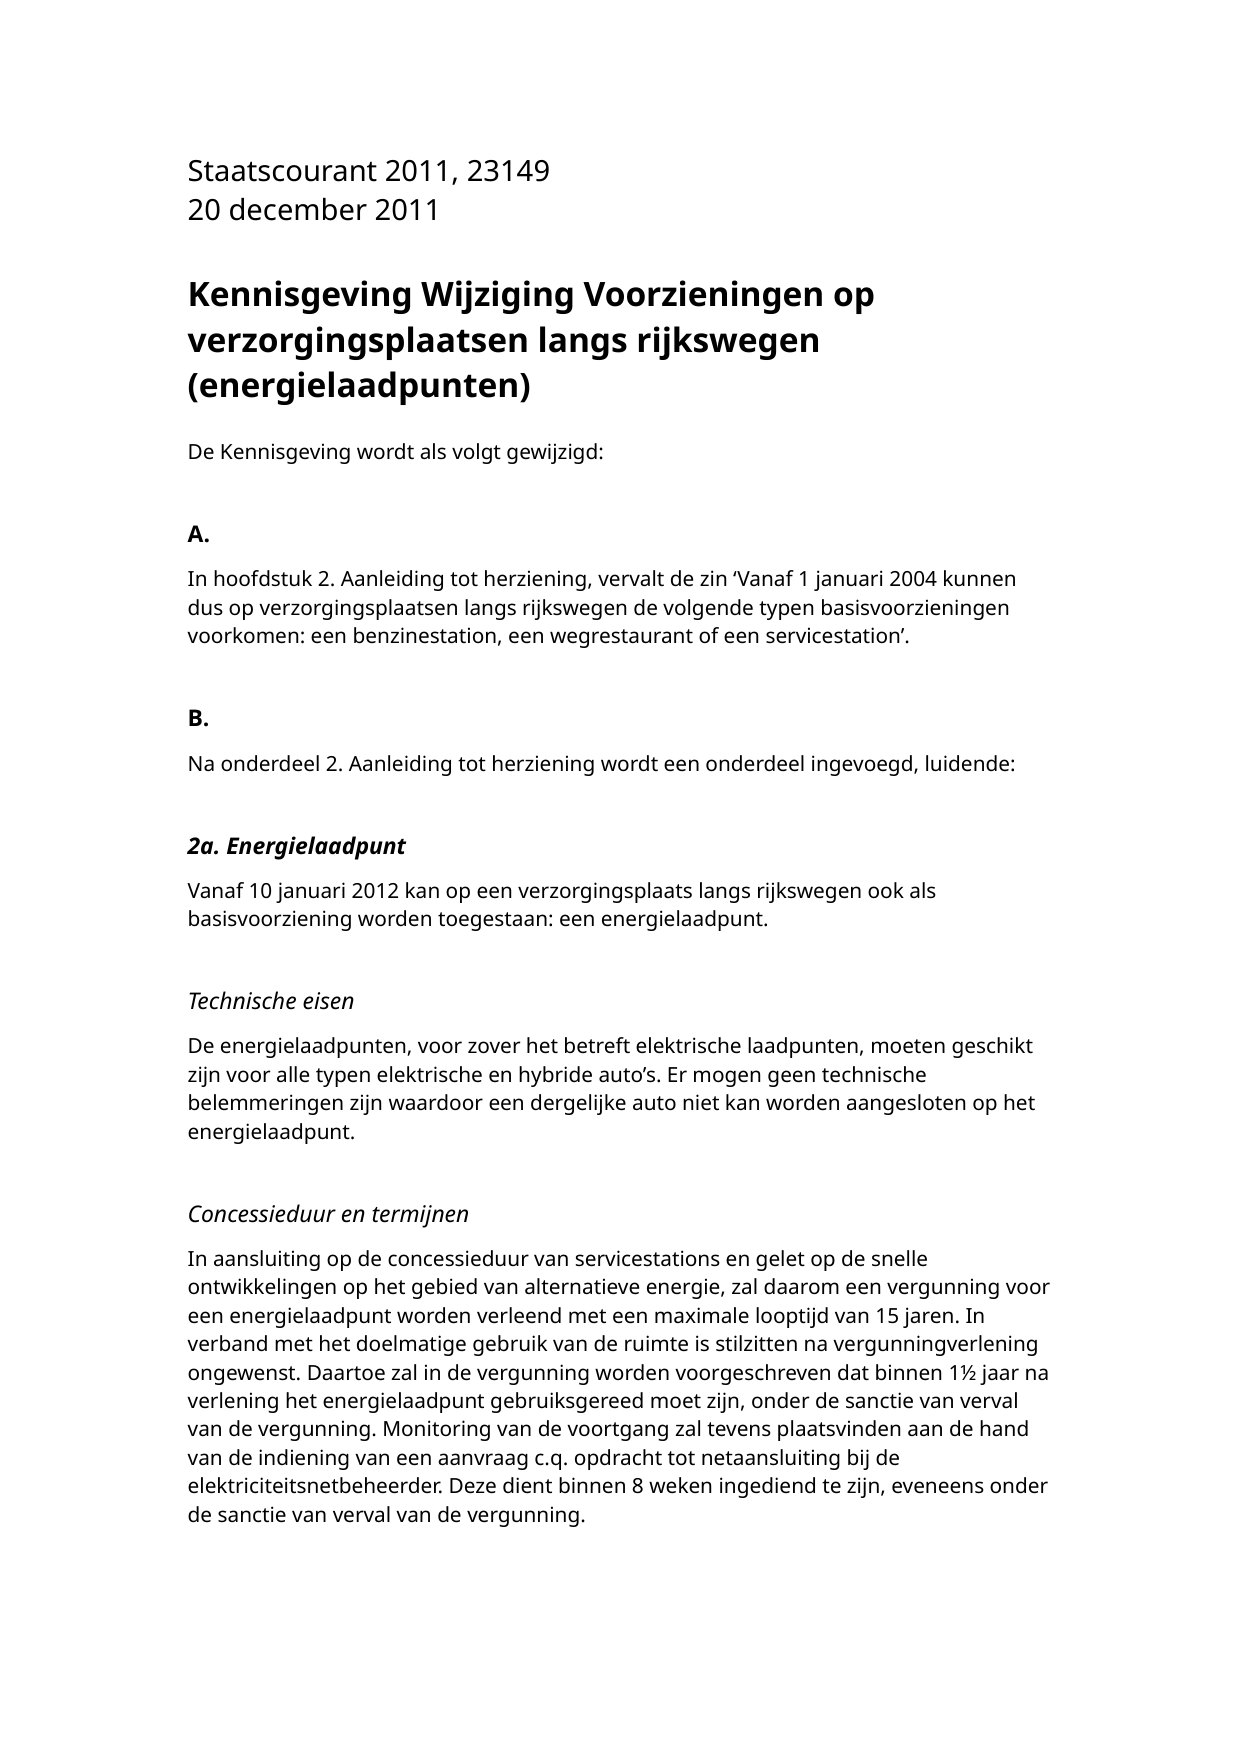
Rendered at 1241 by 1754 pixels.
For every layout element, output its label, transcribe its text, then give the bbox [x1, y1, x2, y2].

subtitle Concessieduur en termijnen [187, 1198, 1053, 1229]
subtitle B. [187, 702, 1053, 734]
subtitle Kennisgeving Wijziging Voorzieningen op verzorgingsplaatsen langs rijkswegen (energielaadpunten) [187, 271, 1053, 407]
text Staatscourant 2011, 23149 [187, 150, 1053, 190]
subtitle A. [187, 518, 1053, 549]
subtitle 2a. Energielaadpunt [187, 829, 1053, 861]
text In aansluiting op de concessieduur van servicestations en gelet op de snelle ontwikkelingen op het gebied van alternatieve energie, zal daarom een vergunning voor een energielaadpunt worden verleend met een maximale looptijd van 15 jaren. In verband met het doelmatige gebruik van de ruimte is stilzitten na vergunningverlening ongewenst. Daartoe zal in de vergunning worden voorgeschreven dat binnen 1½ jaar na verlening het energielaadpunt gebruiksgereed moet zijn, onder de sanctie van verval van de vergunning. Monitoring van de voortgang zal tevens plaatsvinden aan de hand van de indiening van een aanvraag c.q. opdracht tot netaansluiting bij de elektriciteitsnetbeheerder. Deze dient binnen 8 weken ingediend te zijn, eveneens onder de sanctie van verval van de vergunning. [187, 1244, 1053, 1528]
text Vanaf 10 januari 2012 kan op een verzorgingsplaats langs rijkswegen ook als basisvoorziening worden toegestaan: een energielaadpunt. [187, 876, 1053, 933]
text De Kennisgeving wordt als volgt gewijzigd: [187, 437, 1053, 466]
subtitle Technische eisen [187, 985, 1053, 1016]
text De energielaadpunten, voor zover het betreft elektrische laadpunten, moeten geschikt zijn voor alle typen elektrische en hybride auto’s. Er mogen geen technische belemmeringen zijn waardoor een dergelijke auto niet kan worden aangesloten op het energielaadpunt. [187, 1031, 1053, 1145]
text Na onderdeel 2. Aanleiding tot herziening wordt een onderdeel ingevoegd, luidende: [187, 749, 1053, 777]
text 20 december 2011 [187, 190, 1053, 229]
text In hoofdstuk 2. Aanleiding tot herziening, vervalt de zin ‘Vanaf 1 januari 2004 kunnen dus op verzorgingsplaatsen langs rijkswegen de volgende typen basisvoorzieningen voorkomen: een benzinestation, een wegrestaurant of een servicestation’. [187, 564, 1053, 650]
